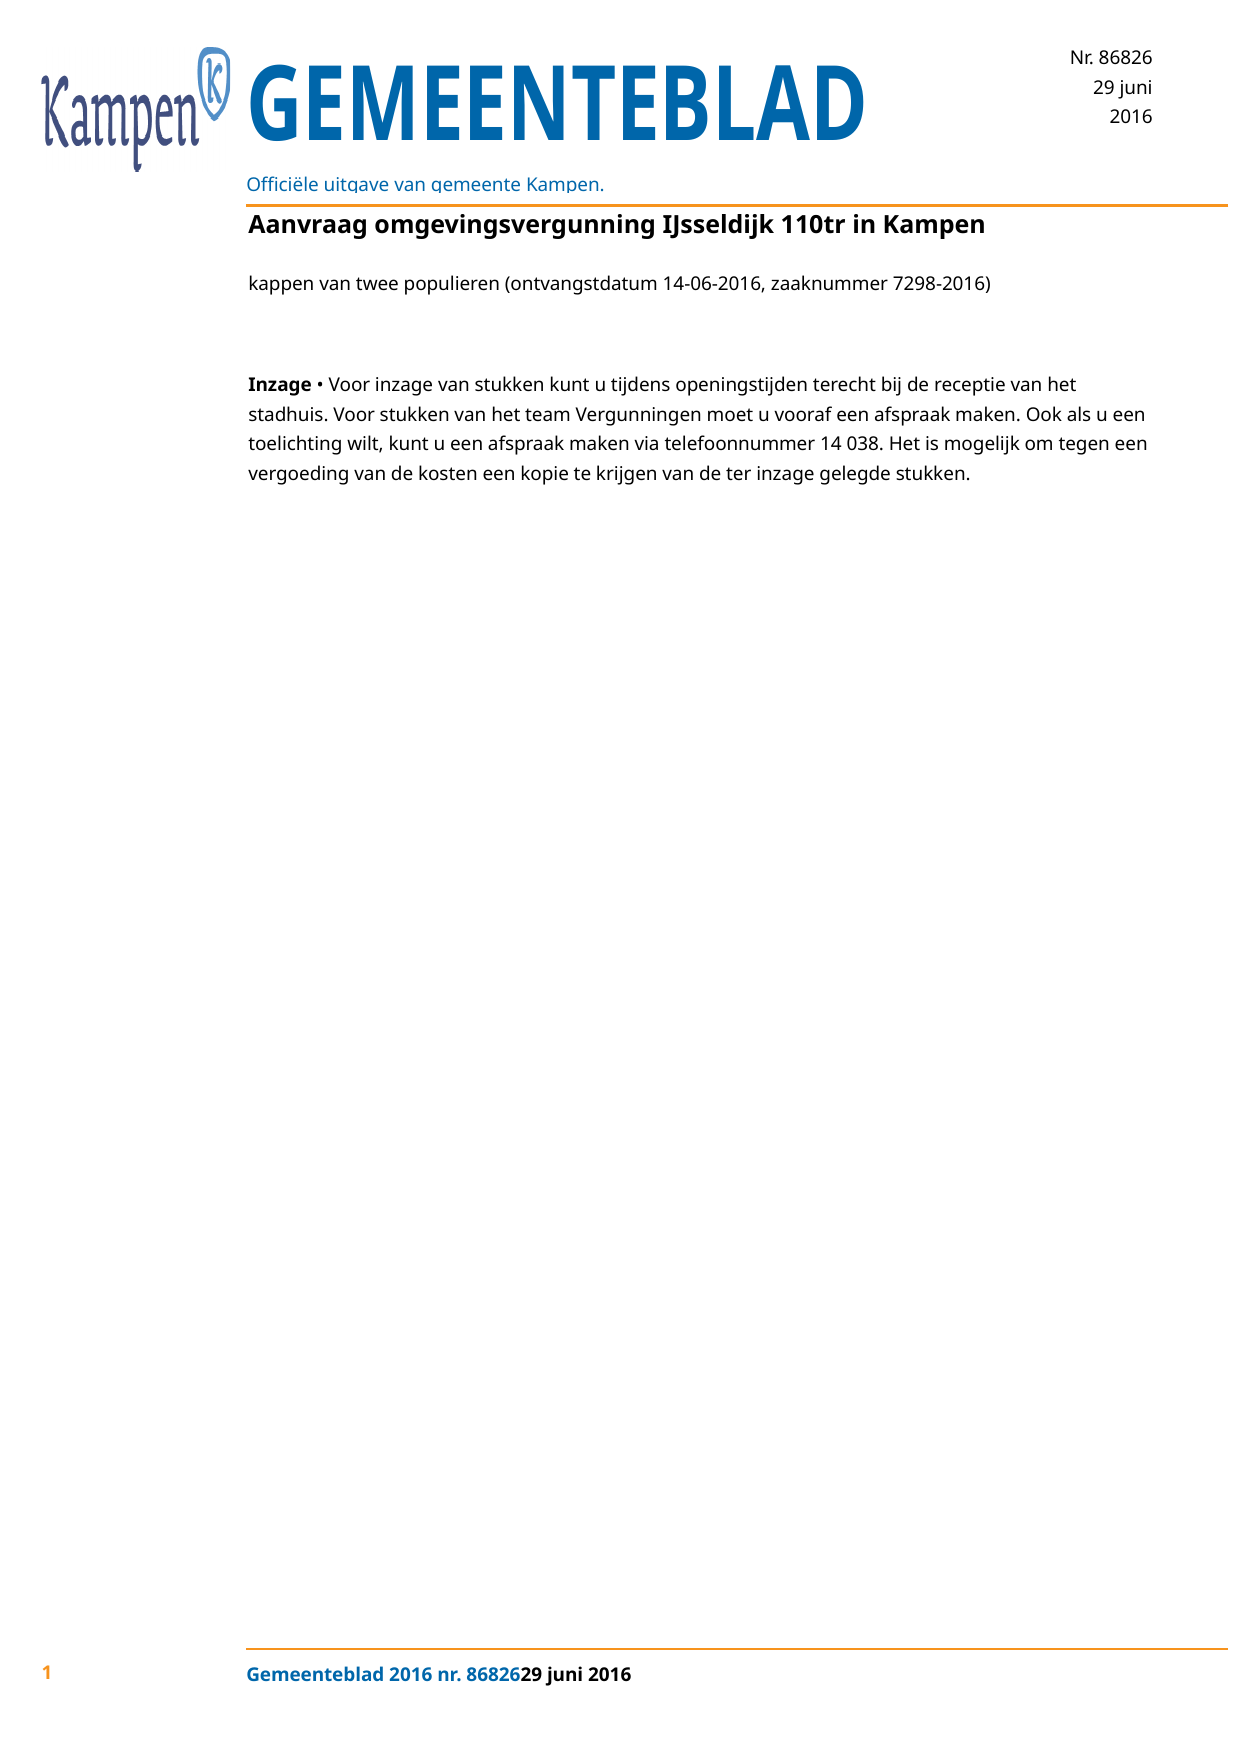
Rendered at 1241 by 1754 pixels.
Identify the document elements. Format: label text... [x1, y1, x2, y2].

text Inzage • Voor inzage van stukken kunt u tijdens openingstijden terecht bij de receptie van het stadhuis. Voor stukken van het team Vergunningen moet u vooraf een afspraak maken. Ook als u een toelichting wilt, kunt u een afspraak maken via telefoonnummer 14 038. Het is mogelijk om tegen een vergoeding van de kosten een kopie te krijgen van de ter inzage gelegde stukken. [248, 371, 1152, 486]
text Aanvraag omgevingsvergunning IJsseldijk 110tr in Kampen [248, 207, 1152, 241]
picture [41, 47, 231, 172]
text kappen van twee populieren (ontvangstdatum 14-06-2016, zaaknummer 7298-2016) [248, 270, 1152, 296]
